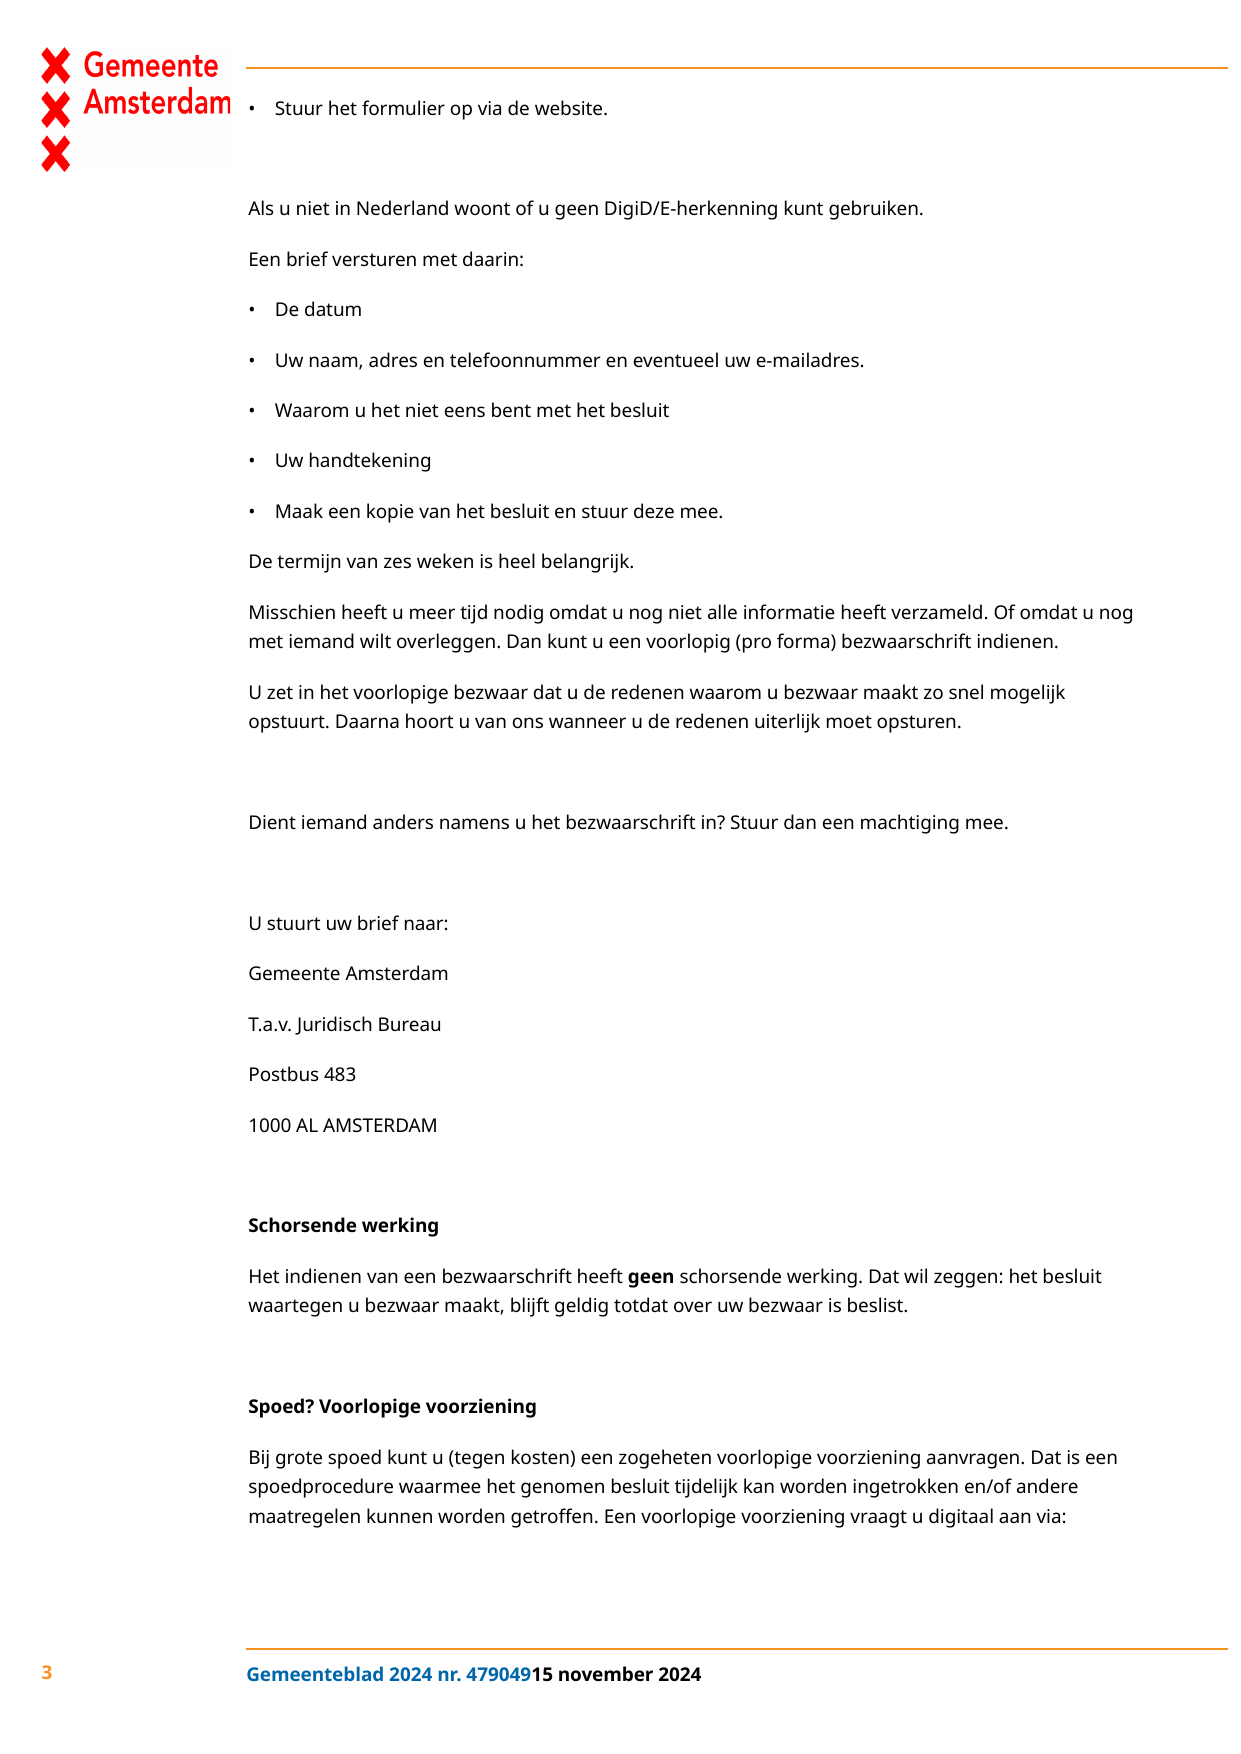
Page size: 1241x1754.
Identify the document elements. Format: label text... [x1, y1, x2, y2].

text Het indienen van een bezwaarschrift heeft geen schorsende werking. Dat wil zeggen: het besluit waartegen u bezwaar maakt, blijft geldig totdat over uw bezwaar is beslist. [248, 1263, 1152, 1318]
text • Stuur het formulier op via de website. [248, 95, 1152, 121]
text • Uw naam, adres en telefoonnummer en eventueel uw e-mailadres. [248, 347, 1152, 373]
text • Waarom u het niet eens bent met het besluit [248, 397, 1152, 423]
text • Maak een kopie van het besluit en stuur deze mee. [248, 498, 1152, 524]
text De termijn van zes weken is heel belangrijk. [248, 548, 1152, 574]
text Postbus 483 [248, 1061, 1152, 1087]
text Dient iemand anders namens u het bezwaarschrift in? Stuur dan een machtiging mee. [248, 809, 1152, 835]
text Bij grote spoed kunt u (tegen kosten) een zogeheten voorlopige voorziening aanvragen. Dat is een spoedprocedure waarmee het genomen besluit tijdelijk kan worden ingetrokken en/of andere maatregelen kunnen worden getroffen. Een voorlopige voorziening vraagt u digitaal aan via: [248, 1444, 1152, 1529]
text Als u niet in Nederland woont of u geen DigiD/E-herkenning kunt gebruiken. [248, 196, 1152, 221]
text • De datum [248, 296, 1152, 322]
picture [41, 47, 231, 172]
text U stuurt uw brief naar: [248, 910, 1152, 936]
text • Uw handtekening [248, 448, 1152, 473]
text Spoed? Voorlopige voorziening [248, 1393, 1152, 1419]
text Schorsende werking [248, 1213, 1152, 1238]
text 1000 AL AMSTERDAM [248, 1112, 1152, 1138]
text Gemeente Amsterdam [248, 961, 1152, 986]
text Misschien heeft u meer tijd nodig omdat u nog niet alle informatie heeft verzameld. Of omdat u nog met iemand wilt overleggen. Dan kunt u een voorlopig (pro forma) bezwaarschrift indienen. [248, 599, 1152, 654]
text T.a.v. Juridisch Bureau [248, 1011, 1152, 1037]
text U zet in het voorlopige bezwaar dat u de redenen waarom u bezwaar maakt zo snel mogelijk opstuurt. Daarna hoort u van ons wanneer u de redenen uiterlijk moet opsturen. [248, 679, 1152, 734]
text Een brief versturen met daarin: [248, 246, 1152, 272]
